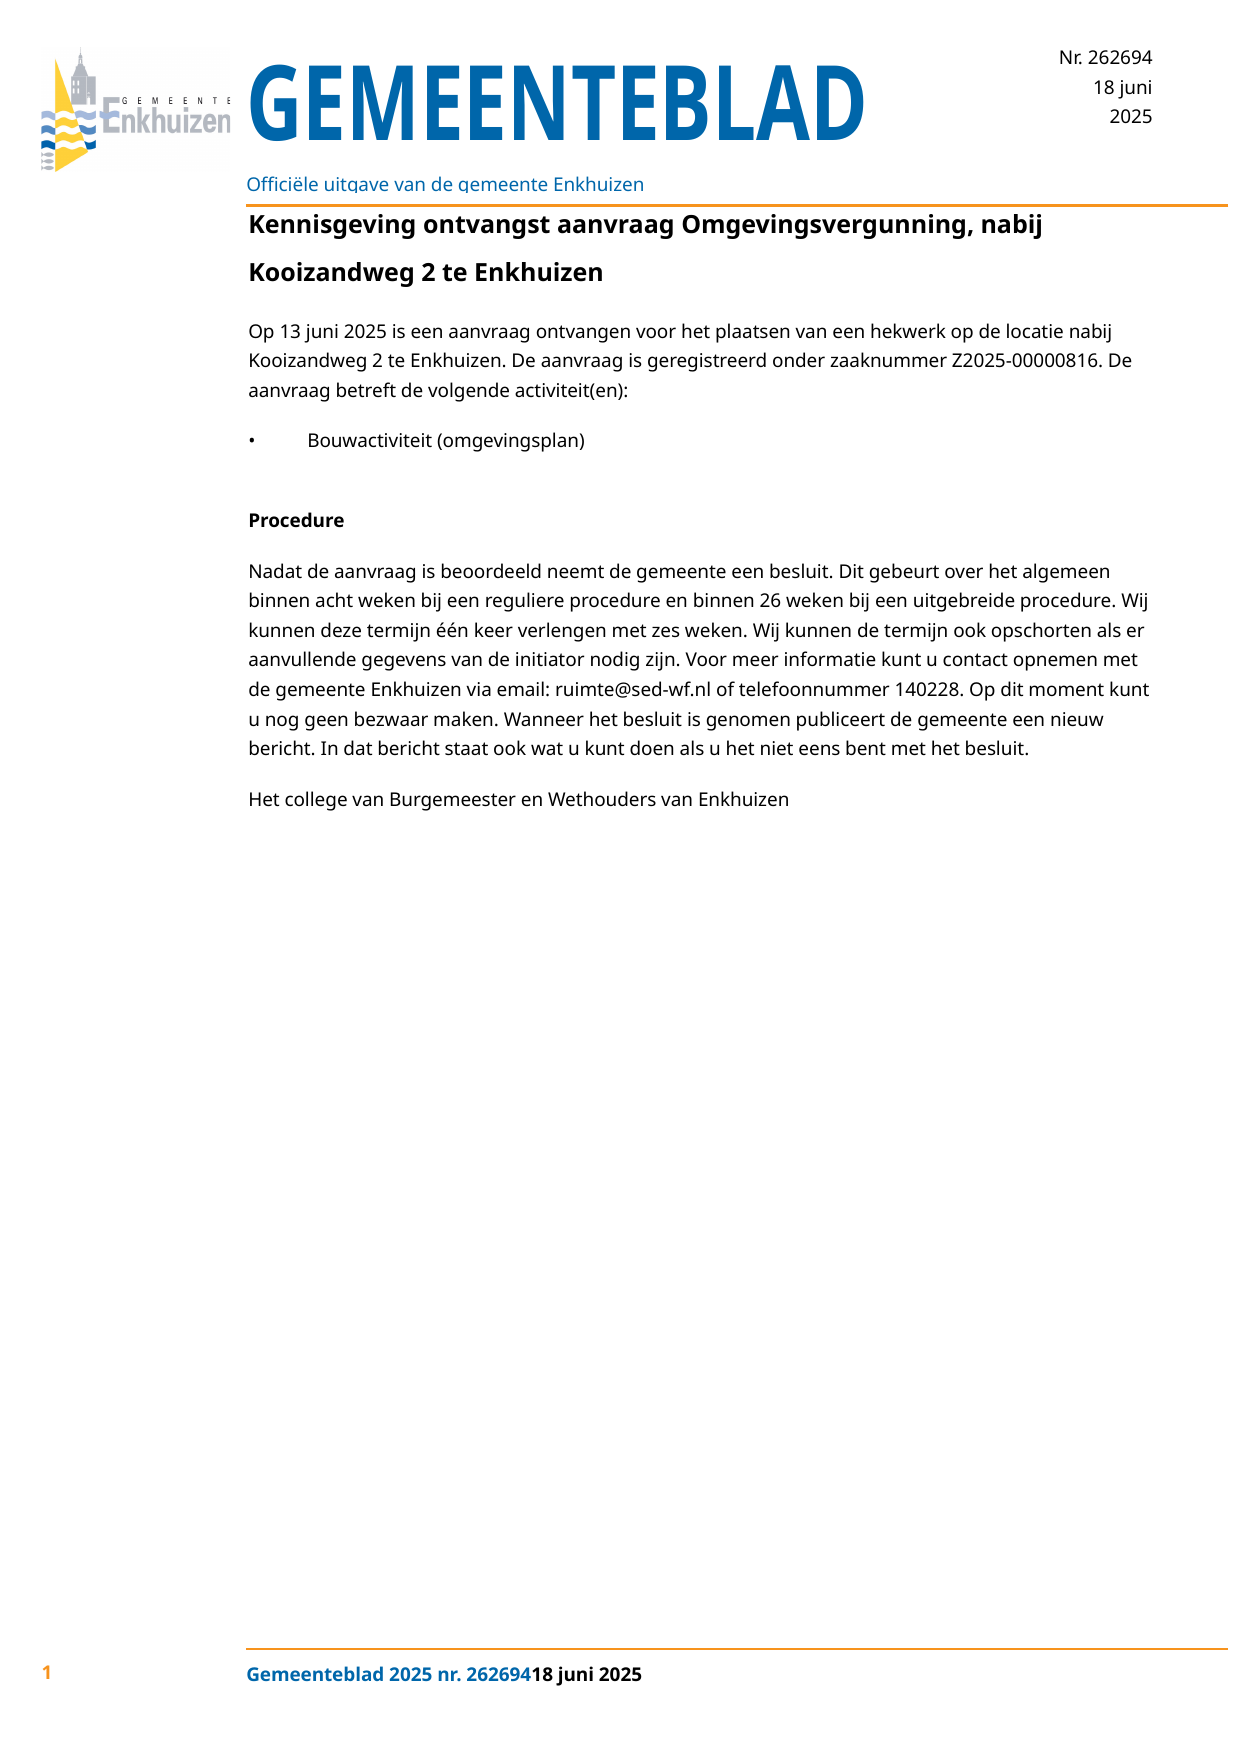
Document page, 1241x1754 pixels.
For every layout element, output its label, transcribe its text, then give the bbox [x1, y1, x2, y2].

picture [41, 47, 231, 172]
text Nadat de aanvraag is beoordeeld neemt de gemeente een besluit. Dit gebeurt over het algemeen binnen acht weken bij een reguliere procedure en binnen 26 weken bij een uitgebreide procedure. Wij kunnen deze termijn één keer verlengen met zes weken. Wij kunnen de termijn ook opschorten als er aanvullende gegevens van de initiator nodig zijn. Voor meer informatie kunt u contact opnemen met de gemeente Enkhuizen via email: ruimte@sed-wf.nl of telefoonnummer 140228. Op dit moment kunt u nog geen bezwaar maken. Wanneer het besluit is genomen publiceert de gemeente een nieuw bericht. In dat bericht staat ook wat u kunt doen als u het niet eens bent met het besluit. [248, 558, 1152, 761]
list Bouwactiviteit (omgevingsplan) [248, 427, 1152, 453]
text Het college van Burgemeester en Wethouders van Enkhuizen [248, 786, 1152, 812]
text Op 13 juni 2025 is een aanvraag ontvangen voor het plaatsen van een hekwerk op de locatie nabij Kooizandweg 2 te Enkhuizen. De aanvraag is geregistreerd onder zaaknummer Z2025-00000816. De aanvraag betreft de volgende activiteit(en): [248, 318, 1152, 403]
text Procedure [248, 507, 1152, 533]
text Kennisgeving ontvangst aanvraag Omgevingsvergunning, nabij Kooizandweg 2 te Enkhuizen [248, 207, 1152, 288]
